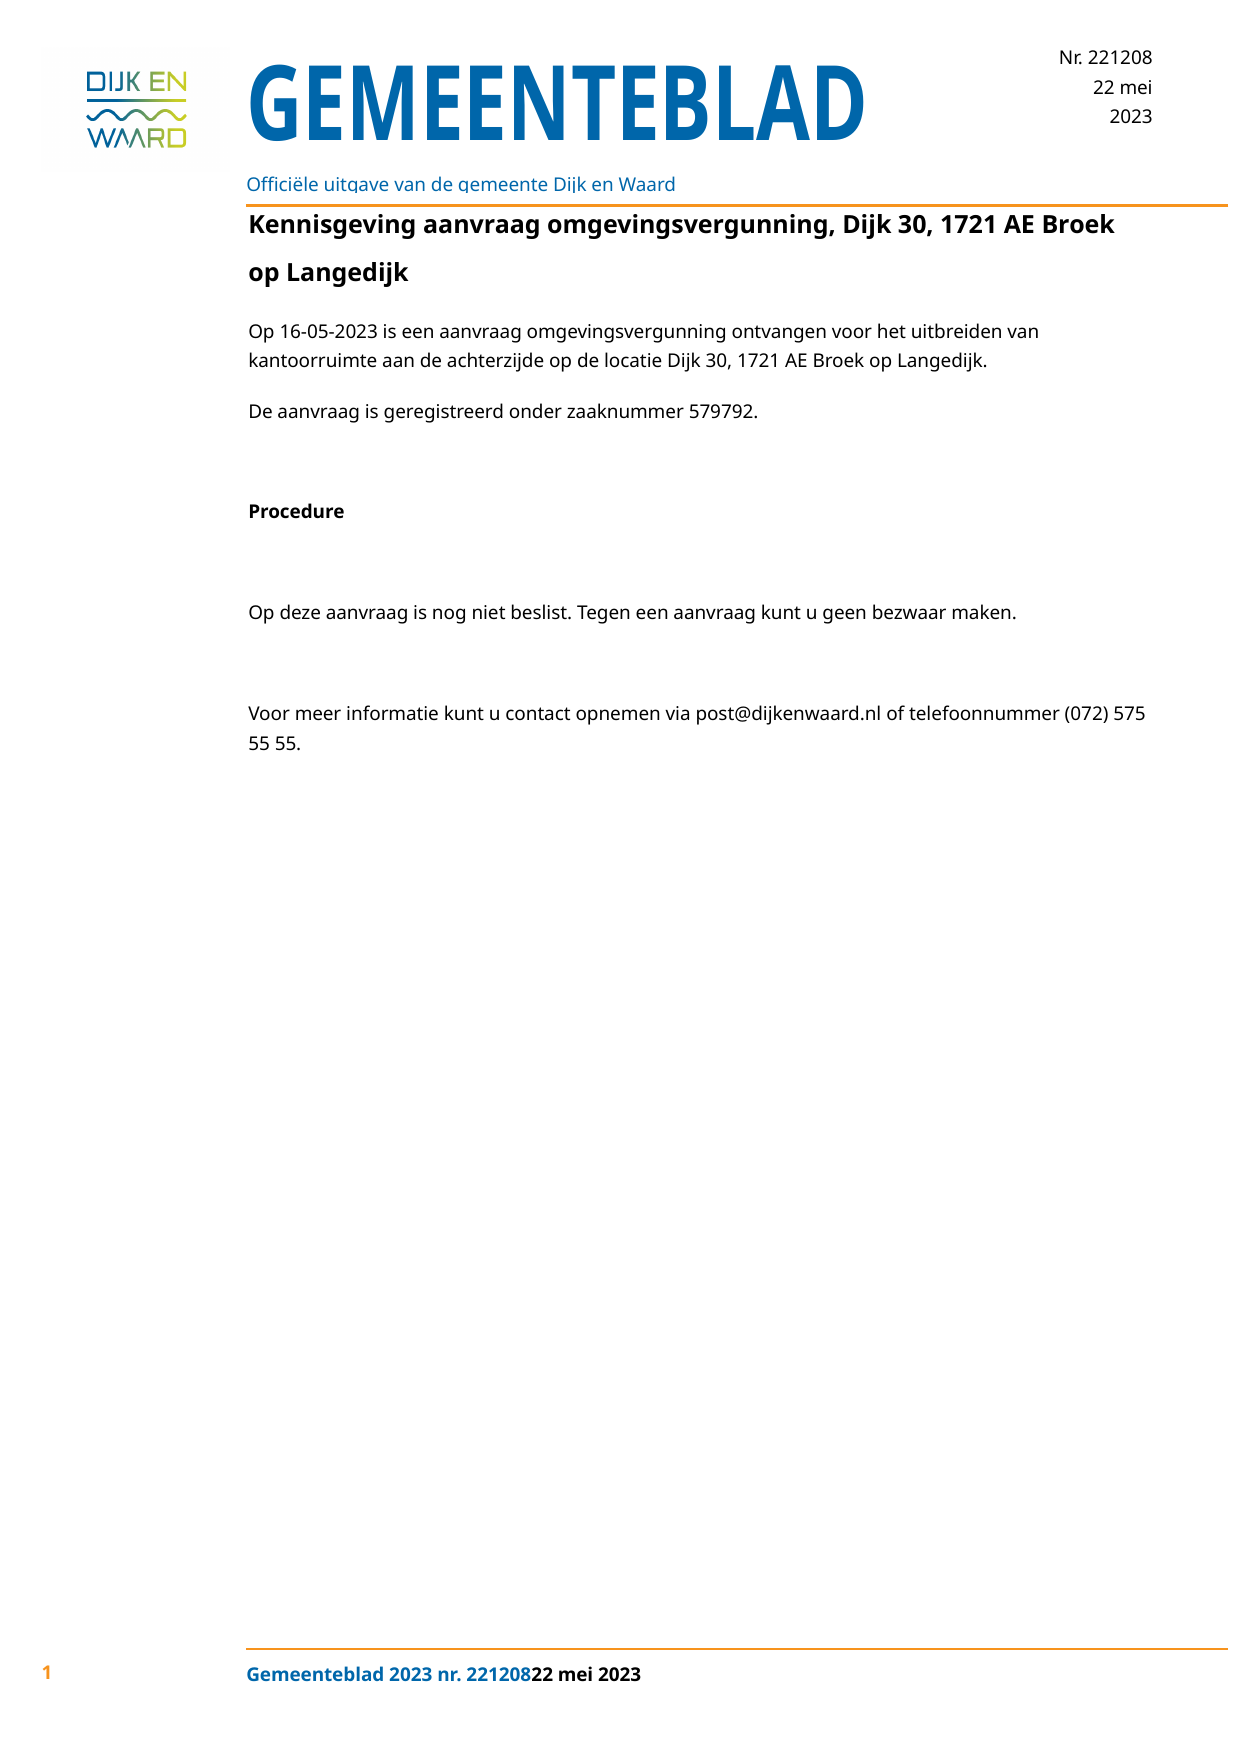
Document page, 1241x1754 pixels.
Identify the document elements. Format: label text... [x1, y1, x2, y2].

text Op 16-05-2023 is een aanvraag omgevingsvergunning ontvangen voor het uitbreiden van kantoorruimte aan de achterzijde op de locatie Dijk 30, 1721 AE Broek op Langedijk. [248, 318, 1152, 373]
text Voor meer informatie kunt u contact opnemen via post@dijkenwaard.nl of telefoonnummer (072) 575 55 55. [248, 700, 1152, 756]
text Op deze aanvraag is nog niet beslist. Tegen een aanvraag kunt u geen bezwaar maken. [248, 599, 1152, 625]
picture [41, 47, 231, 172]
text De aanvraag is geregistreerd onder zaaknummer 579792. [248, 398, 1152, 424]
text Kennisgeving aanvraag omgevingsvergunning, Dijk 30, 1721 AE Broek op Langedijk [248, 207, 1152, 288]
text Procedure [248, 499, 1152, 524]
